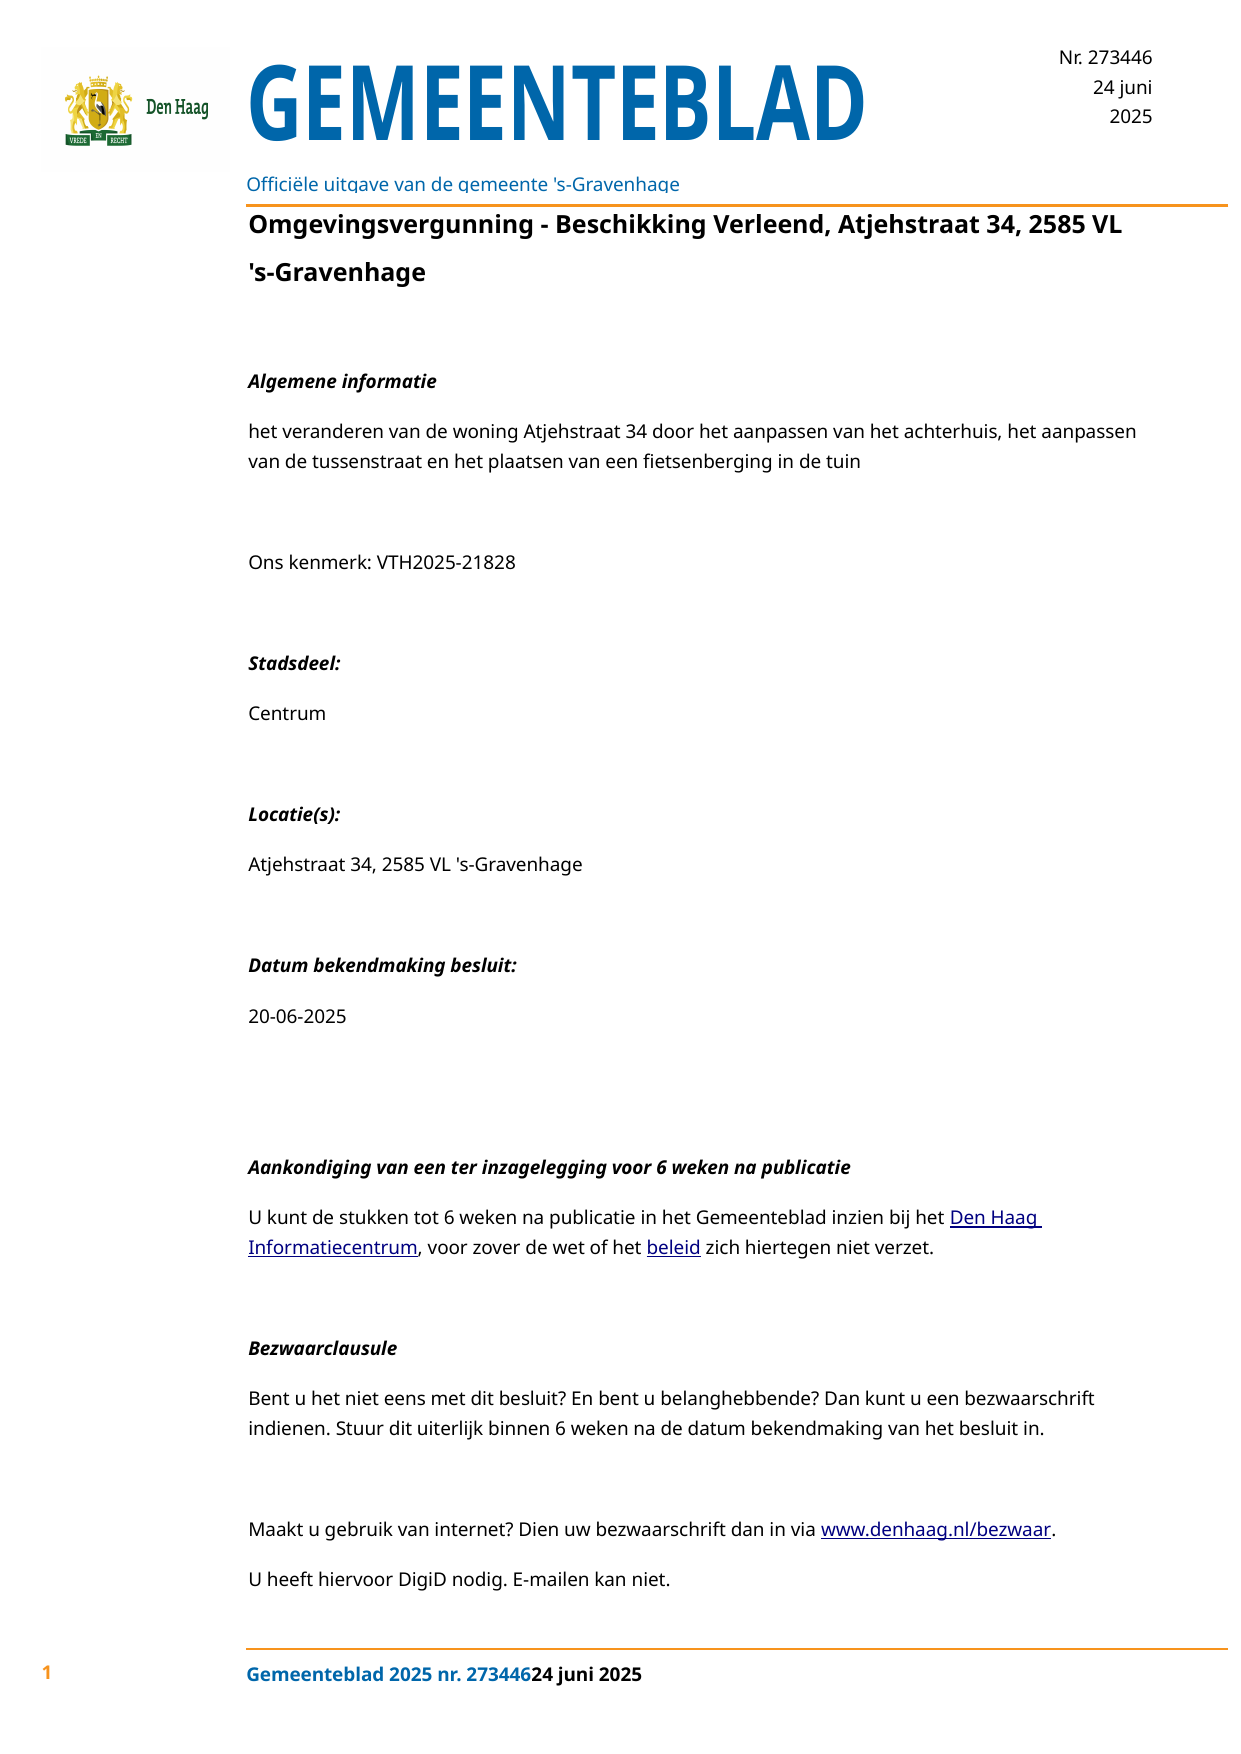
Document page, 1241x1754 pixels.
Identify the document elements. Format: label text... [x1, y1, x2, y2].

picture [41, 47, 231, 172]
text Omgevingsvergunning - Beschikking Verleend, Atjehstraat 34, 2585 VL 's-Gravenhage [248, 207, 1152, 288]
text Stadsdeel: [248, 650, 1152, 676]
text U heeft hiervoor DigiD nodig. E-mailen kan niet. [248, 1566, 1152, 1592]
text Bent u het niet eens met dit besluit? En bent u belanghebbende? Dan kunt u een bezwaarschrift indienen. Stuur dit uiterlijk binnen 6 weken na de datum bekendmaking van het besluit in. [248, 1385, 1152, 1441]
text Bezwaarclausule [248, 1335, 1152, 1361]
text Algemene informatie [248, 368, 1152, 394]
text U kunt de stukken tot 6 weken na publicatie in het Gemeenteblad inzien bij het Den Haag Informatiecentrum, voor zover de wet of het beleid zich hiertegen niet verzet. [248, 1204, 1152, 1260]
text Datum bekendmaking besluit: [248, 952, 1152, 978]
text Ons kenmerk: VTH2025-21828 [248, 549, 1152, 575]
text Aankondiging van een ter inzagelegging voor 6 weken na publicatie [248, 1154, 1152, 1180]
text 20-06-2025 [248, 1003, 1152, 1029]
text Atjehstraat 34, 2585 VL 's-Gravenhage [248, 852, 1152, 877]
text Locatie(s): [248, 801, 1152, 827]
text Maakt u gebruik van internet? Dien uw bezwaarschrift dan in via www.denhaag.nl/bezwaar. [248, 1516, 1152, 1542]
text Centrum [248, 700, 1152, 726]
text het veranderen van de woning Atjehstraat 34 door het aanpassen van het achterhuis, het aanpassen van de tussenstraat en het plaatsen van een fietsenberging in de tuin [248, 419, 1152, 474]
